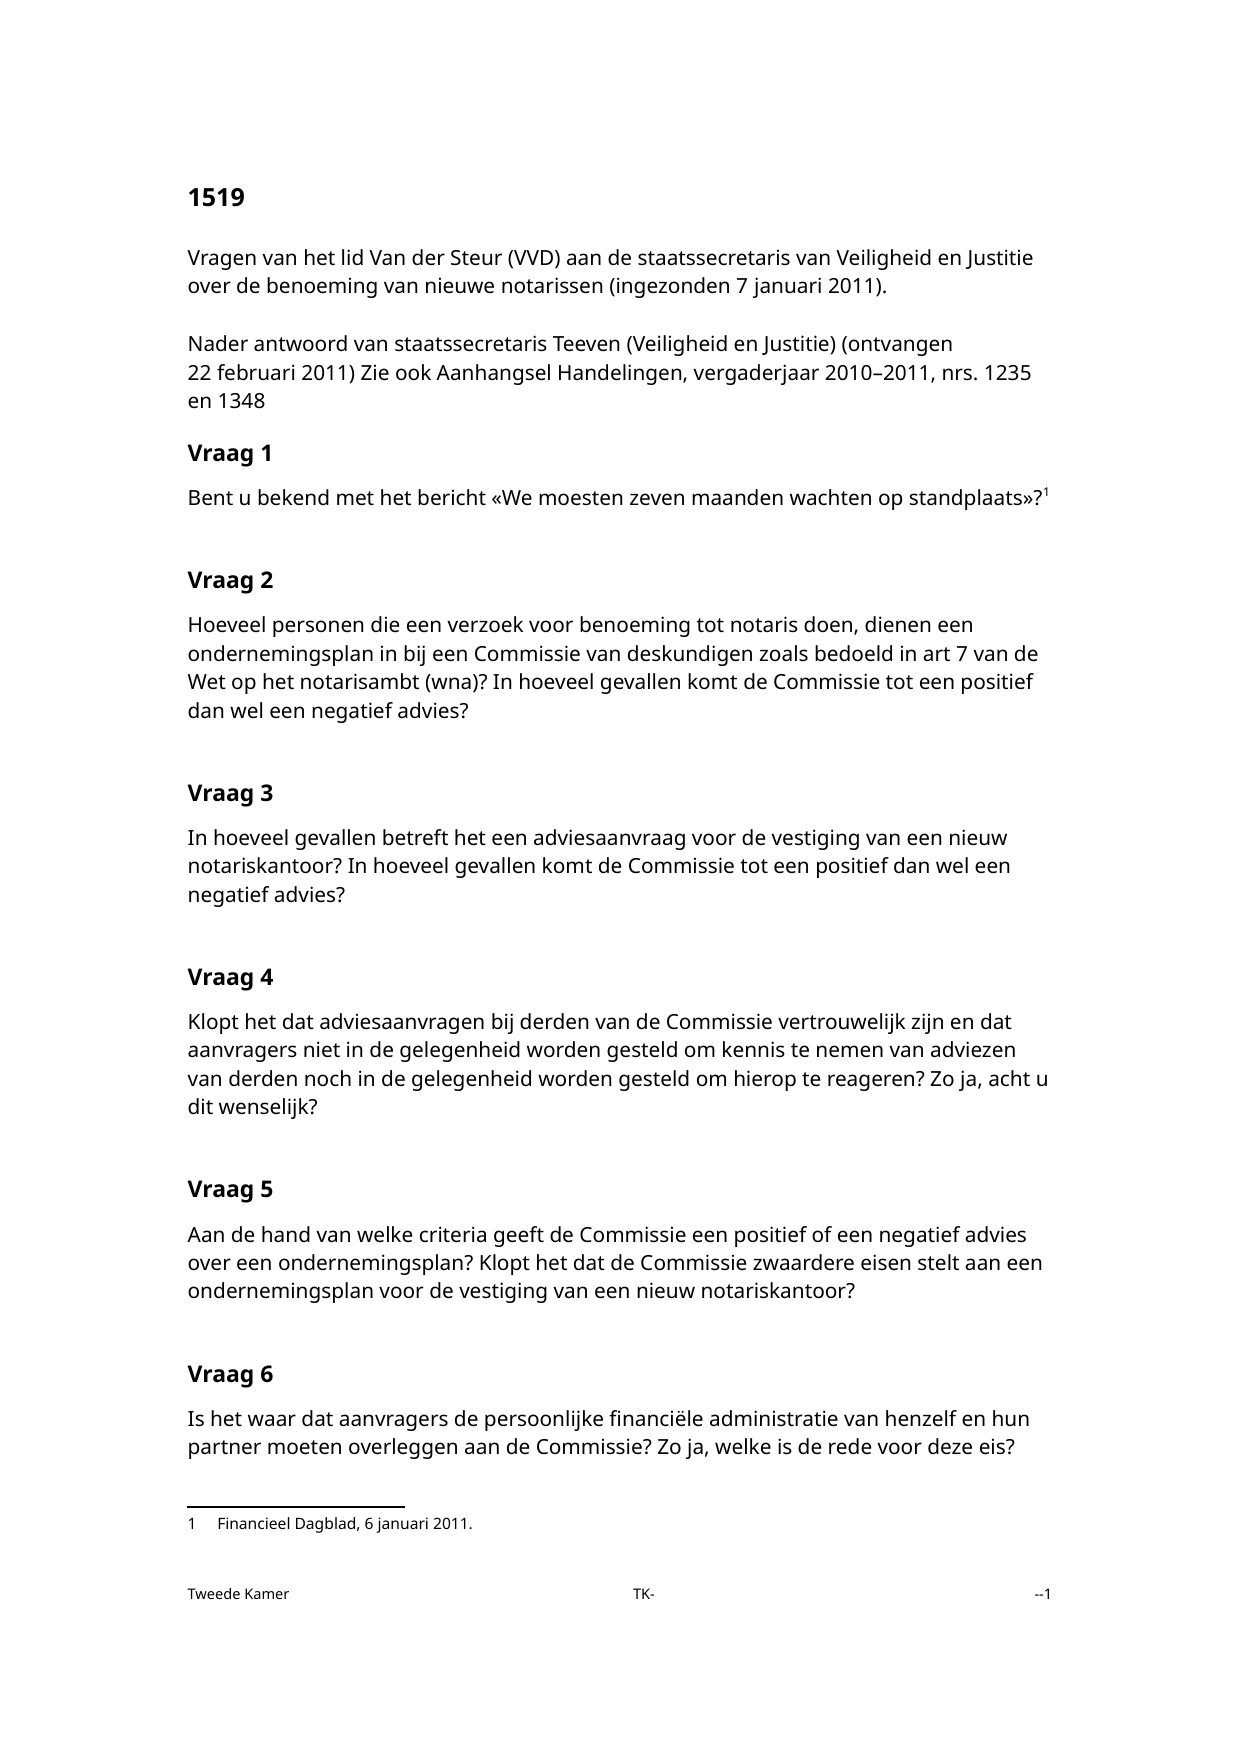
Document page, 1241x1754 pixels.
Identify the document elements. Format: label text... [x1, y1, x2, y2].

subtitle Vraag 3 [187, 777, 1053, 808]
text 1519 [187, 179, 1053, 213]
subtitle Vraag 5 [187, 1173, 1053, 1205]
subtitle Vraag 1 [187, 437, 1053, 468]
subtitle Vraag 2 [187, 564, 1053, 596]
text Bent u bekend met het bericht «We moesten zeven maanden wachten op standplaats»? [187, 483, 1053, 512]
text Is het waar dat aanvragers de persoonlijke financiële administratie van henzelf en hun partner moeten overleggen aan de Commissie? Zo ja, welke is de rede voor deze eis? [187, 1404, 1053, 1461]
text In hoeveel gevallen betreft het een adviesaanvraag voor de vestiging van een nieuw notariskantoor? In hoeveel gevallen komt de Commissie tot een positief dan wel een negatief advies? [187, 823, 1053, 908]
text Klopt het dat adviesaanvragen bij derden van de Commissie vertrouwelijk zijn en dat aanvragers niet in de gelegenheid worden gesteld om kennis te nemen van adviezen van derden noch in de gelegenheid worden gesteld om hierop te reageren? Zo ja, acht u dit wenselijk? [187, 1007, 1053, 1121]
subtitle Vraag 4 [187, 961, 1053, 992]
text Hoeveel personen die een verzoek voor benoeming tot notaris doen, dienen een ondernemingsplan in bij een Commissie van deskundigen zoals bedoeld in art 7 van de Wet op het notarisambt (wna)? In hoeveel gevallen komt de Commissie tot een positief dan wel een negatief advies? [187, 611, 1053, 724]
text Aan de hand van welke criteria geeft de Commissie een positief of een negatief advies over een ondernemingsplan? Klopt het dat de Commissie zwaardere eisen stelt aan een ondernemingsplan voor de vestiging van een nieuw notariskantoor? [187, 1220, 1053, 1305]
text Vragen van het lid Van der Steur (VVD) aan de staatssecretaris van Veiligheid en Justitie over de benoeming van nieuwe notarissen (ingezonden 7 januari 2011). [187, 243, 1053, 300]
subtitle Vraag 6 [187, 1357, 1053, 1389]
text Nader antwoord van staatssecretaris Teeven (Veiligheid en Justitie) (ontvangen 22 februari 2011) Zie ook Aanhangsel Handelingen, vergaderjaar 2010–2011, nrs. 1235 en 1348 [187, 329, 1053, 415]
text Financieel Dagblad, 6 januari 2011. [187, 1506, 1053, 1534]
